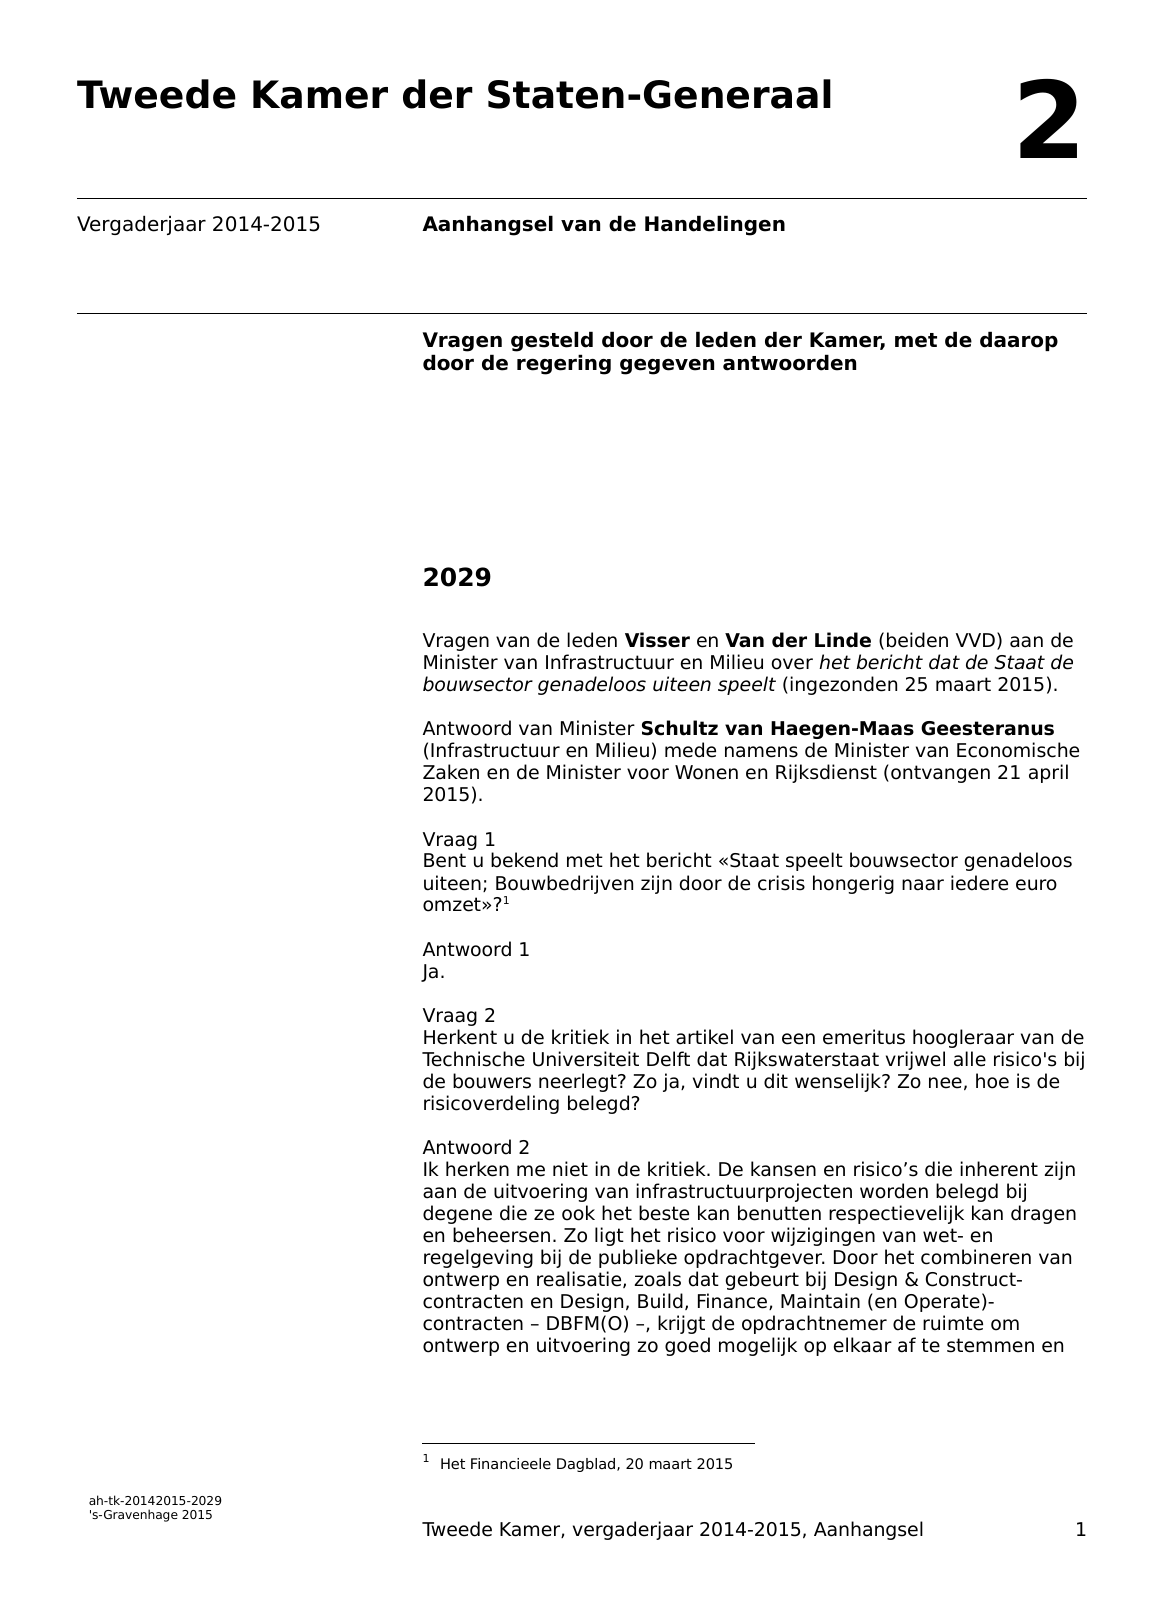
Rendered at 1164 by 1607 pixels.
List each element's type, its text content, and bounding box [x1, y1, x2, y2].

text Bent u bekend met het bericht «Staat speelt bouwsector genadeloos uiteen; Bouwbedrijven zijn door de crisis hongerig naar iedere euro omzet»? [422, 850, 1087, 916]
text Vraag 1 [422, 828, 1087, 850]
text Herkent u de kritiek in het artikel van een emeritus hoogleraar van de Technische Universiteit Delft dat Rijkswaterstaat vrijwel alle risico's bij de bouwers neerlegt? Zo ja, vindt u dit wenselijk? Zo nee, hoe is de risicoverdeling belegd? [422, 1027, 1087, 1114]
text Het Financieele Dagblad, 20 maart 2015 [422, 1452, 1087, 1474]
table_cell Vragen gesteld door de leden der Kamer, met de daarop door de regering gegeven antwoorden [422, 314, 1087, 375]
text 's-Gravenhage 2015 [88, 1508, 323, 1522]
table_cell Vergaderjaar 2014-2015 [77, 199, 422, 313]
table_cell [77, 314, 422, 375]
text ah-tk-20142015-2029 [88, 1494, 323, 1508]
text Antwoord 1 [422, 938, 1087, 961]
text Vraag 2 [422, 1005, 1087, 1027]
text Antwoord van Minister Schultz van Haegen-Maas Geesteranus (Infrastructuur en Milieu) mede namens de Minister van Economische Zaken en de Minister voor Wonen en Rijksdienst (ontvangen 21 april 2015). [422, 718, 1087, 806]
text Antwoord 2 [422, 1137, 1087, 1159]
table_header Tweede Kamer der Staten-Generaal [77, 59, 886, 198]
text Ja. [422, 961, 1087, 982]
text 2029 [422, 563, 1087, 592]
table_header 2 [886, 59, 1087, 198]
text Vragen van de leden Visser en Van der Linde (beiden VVD) aan de Minister van Infrastructuur en Milieu over het bericht dat de Staat de bouwsector genadeloos uiteen speelt (ingezonden 25 maart 2015). [422, 630, 1087, 696]
table_cell Aanhangsel van de Handelingen [422, 199, 1087, 313]
text Ik herken me niet in de kritiek. De kansen en risico’s die inherent zijn aan de uitvoering van infrastructuurprojecten worden belegd bij degene die ze ook het beste kan benutten respectievelijk kan dragen en beheersen. Zo ligt het risico voor wijzigingen van wet- en regelgeving bij de publieke opdrachtgever. Door het combineren van ontwerp en realisatie, zoals dat gebeurt bij Design & Construct-contracten en Design, Build, Finance, Maintain (en Operate)-contracten – DBFM(O) –, krijgt de opdrachtnemer de ruimte om ontwerp en uitvoering zo goed mogelijk op elkaar af te stemmen en [422, 1159, 1087, 1357]
